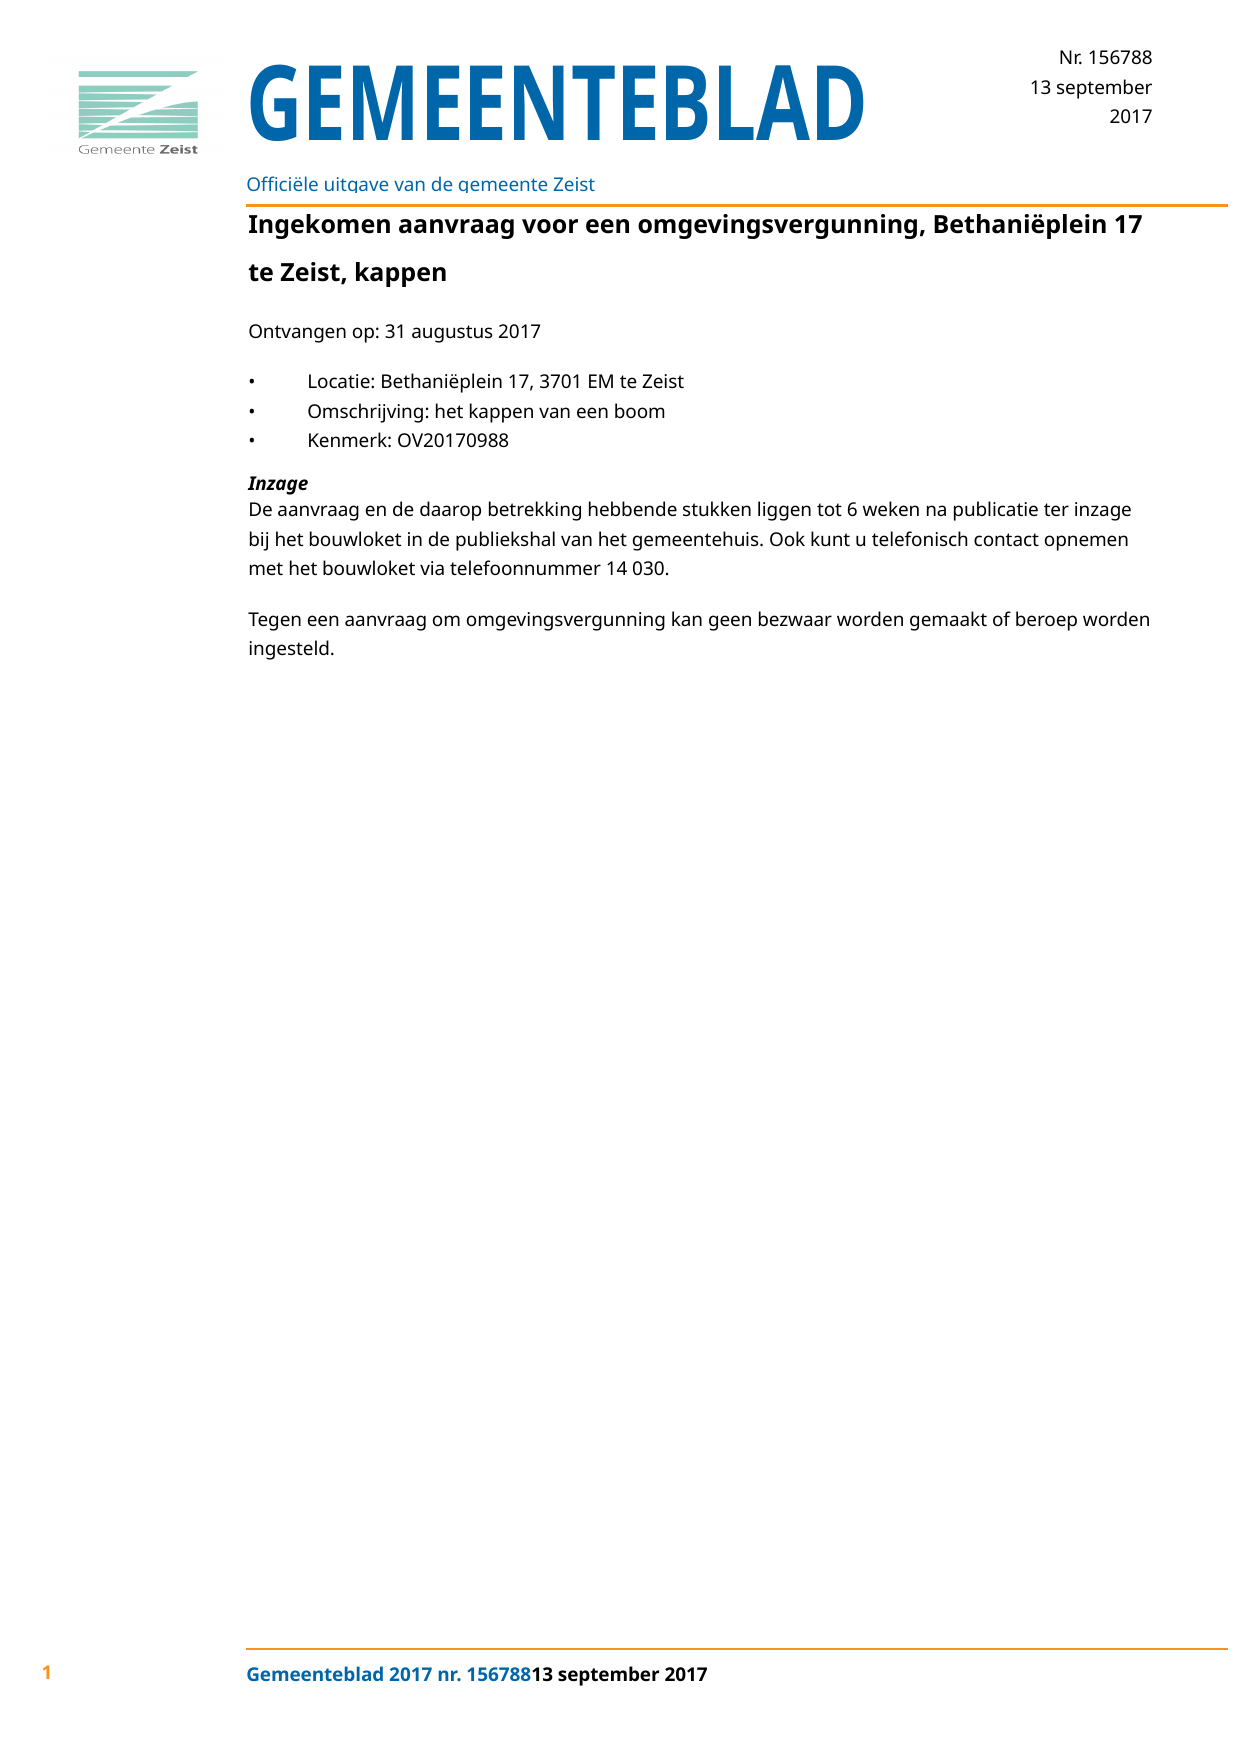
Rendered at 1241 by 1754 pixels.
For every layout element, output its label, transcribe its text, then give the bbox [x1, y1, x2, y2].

list Locatie: Bethaniëplein 17, 3701 EM te Zeist [248, 368, 1152, 394]
picture [41, 47, 231, 172]
text De aanvraag en de daarop betrekking hebbende stukken liggen tot 6 weken na publicatie ter inzage bij het bouwloket in de publiekshal van het gemeentehuis. Ook kunt u telefonisch contact opnemen met het bouwloket via telefoonnummer 14 030. [248, 496, 1152, 581]
text Ontvangen op: 31 augustus 2017 [248, 318, 1152, 344]
text Tegen een aanvraag om omgevingsvergunning kan geen bezwaar worden gemaakt of beroep worden ingesteld. [248, 606, 1152, 661]
text Inzage [248, 471, 1152, 496]
list Omschrijving: het kappen van een boom [248, 398, 1152, 424]
list Kenmerk: OV20170988 [248, 427, 1152, 453]
text Ingekomen aanvraag voor een omgevingsvergunning, Bethaniëplein 17 te Zeist, kappen [248, 207, 1152, 288]
